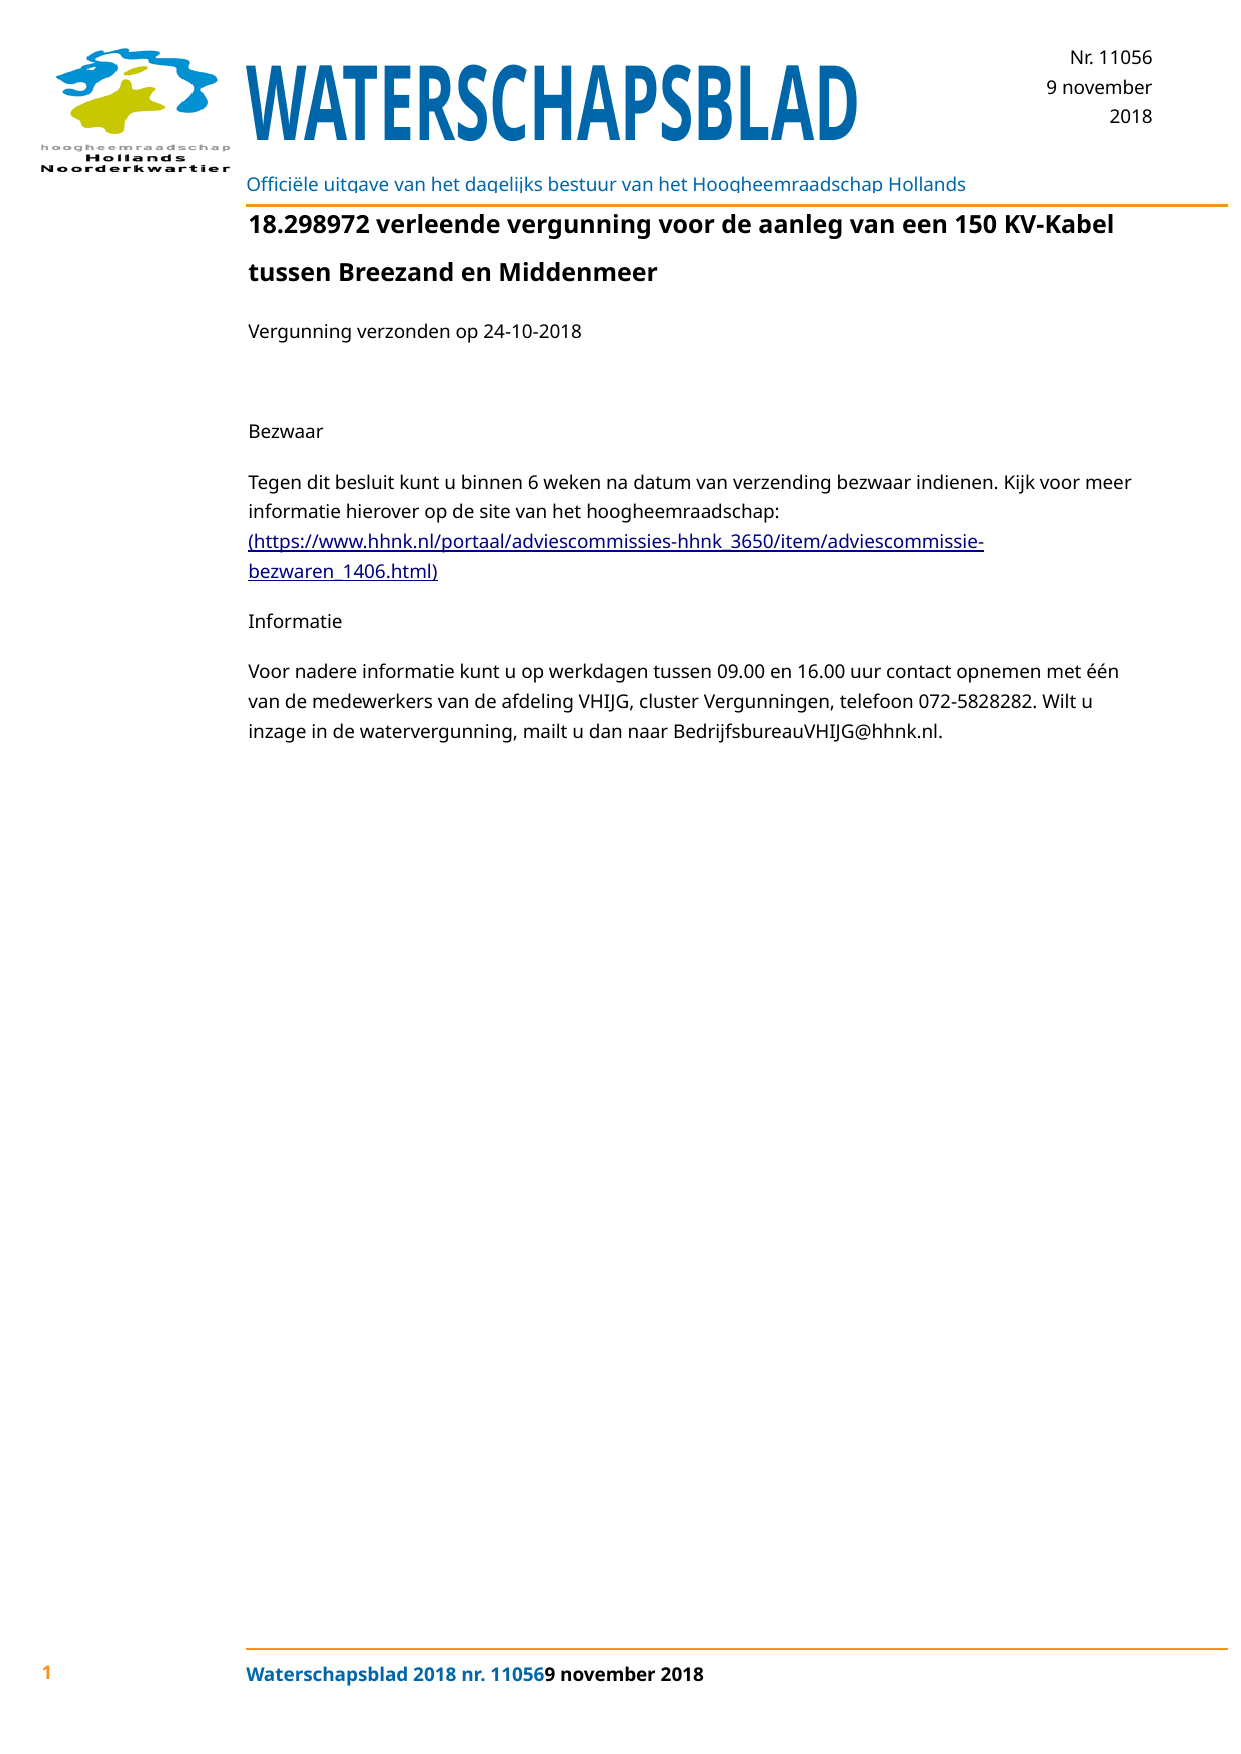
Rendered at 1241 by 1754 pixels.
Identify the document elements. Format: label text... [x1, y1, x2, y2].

text Tegen dit besluit kunt u binnen 6 weken na datum van verzending bezwaar indienen. Kijk voor meer informatie hierover op de site van het hoogheemraadschap: (https://www.hhnk.nl/portaal/adviescommissies-hhnk_3650/item/adviescommissie-bezwaren_1406.html) [248, 469, 1152, 584]
text Voor nadere informatie kunt u op werkdagen tussen 09.00 en 16.00 uur contact opnemen met één van de medewerkers van de afdeling VHIJG, cluster Vergunningen, telefoon 072-5828282. Wilt u inzage in de watervergunning, mailt u dan naar BedrijfsbureauVHIJG@hhnk.nl. [248, 659, 1152, 744]
picture [41, 47, 231, 172]
text 18.298972 verleende vergunning voor de aanleg van een 150 KV-Kabel tussen Breezand en Middenmeer [248, 207, 1152, 288]
text Informatie [248, 608, 1152, 634]
text Vergunning verzonden op 24-10-2018 [248, 318, 1152, 344]
text Bezwaar [248, 419, 1152, 444]
